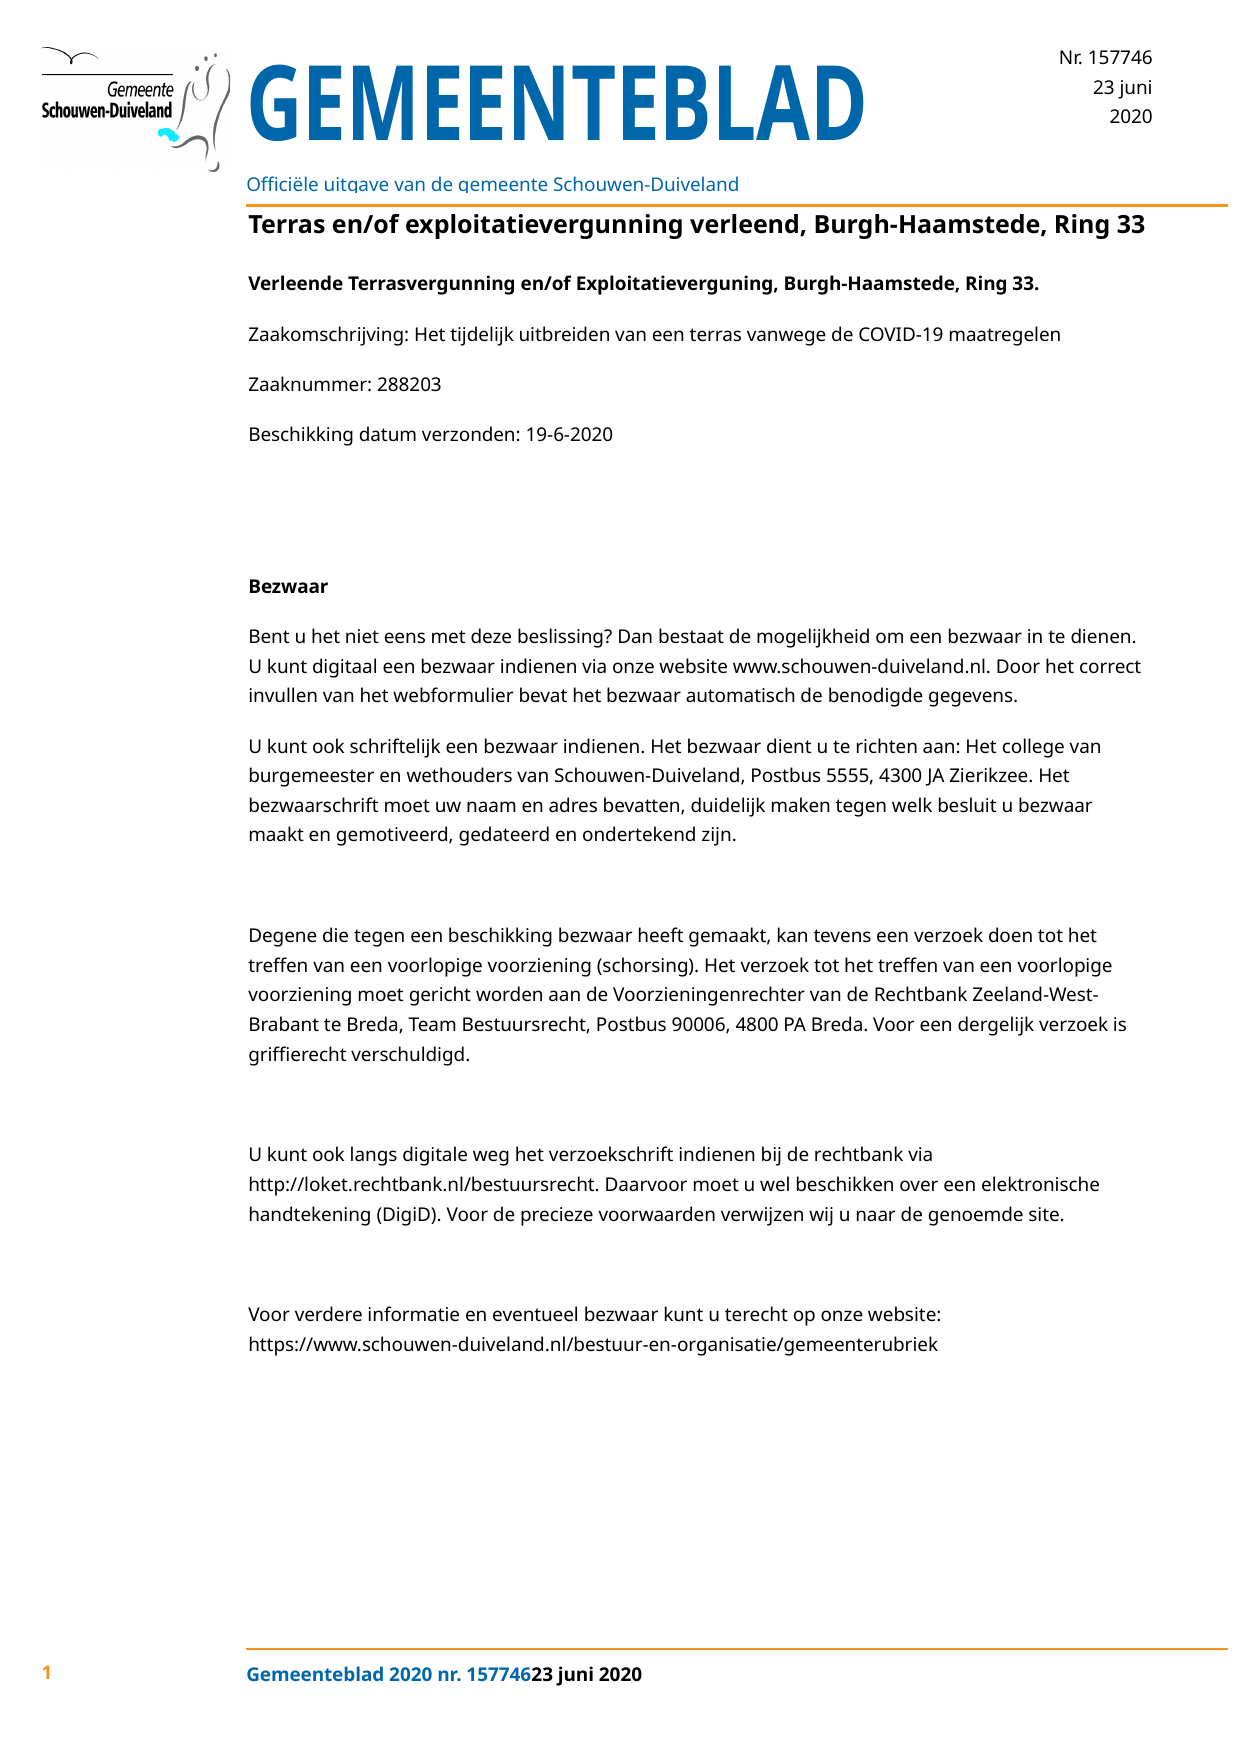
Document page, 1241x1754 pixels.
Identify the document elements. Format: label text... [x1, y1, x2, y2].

text Bezwaar [248, 573, 1152, 598]
text Verleende Terrasvergunning en/of Exploitatieverguning, Burgh-Haamstede, Ring 33. [248, 270, 1152, 296]
text U kunt ook schriftelijk een bezwaar indienen. Het bezwaar dient u te richten aan: Het college van burgemeester en wethouders van Schouwen-Duiveland, Postbus 5555, 4300 JA Zierikzee. Het bezwaarschrift moet uw naam en adres bevatten, duidelijk maken tegen welk besluit u bezwaar maakt en gemotiveerd, gedateerd en ondertekend zijn. [248, 733, 1152, 847]
text Bent u het niet eens met deze beslissing? Dan bestaat de mogelijkheid om een bezwaar in te dienen. U kunt digitaal een bezwaar indienen via onze website www.schouwen-duiveland.nl. Door het correct invullen van het webformulier bevat het bezwaar automatisch de benodigde gegevens. [248, 623, 1152, 708]
picture [41, 47, 231, 172]
text U kunt ook langs digitale weg het verzoekschrift indienen bij de rechtbank via http://loket.rechtbank.nl/bestuursrecht. Daarvoor moet u wel beschikken over een elektronische handtekening (DigiD). Voor de precieze voorwaarden verwijzen wij u naar de genoemde site. [248, 1142, 1152, 1226]
text Degene die tegen een beschikking bezwaar heeft gemaakt, kan tevens een verzoek doen tot het treffen van een voorlopige voorziening (schorsing). Het verzoek tot het treffen van een voorlopige voorziening moet gericht worden aan de Voorzieningenrechter van de Rechtbank Zeeland-West-Brabant te Breda, Team Bestuursrecht, Postbus 90006, 4800 PA Breda. Voor een dergelijk verzoek is griffierecht verschuldigd. [248, 922, 1152, 1066]
text Voor verdere informatie en eventueel bezwaar kunt u terecht op onze website: https://www.schouwen-duiveland.nl/bestuur-en-organisatie/gemeenterubriek [248, 1302, 1152, 1357]
text Beschikking datum verzonden: 19-6-2020 [248, 422, 1152, 447]
text Zaakomschrijving: Het tijdelijk uitbreiden van een terras vanwege de COVID-19 maatregelen [248, 321, 1152, 346]
text Terras en/of exploitatievergunning verleend, Burgh-Haamstede, Ring 33 [248, 207, 1152, 241]
text Zaaknummer: 288203 [248, 371, 1152, 397]
